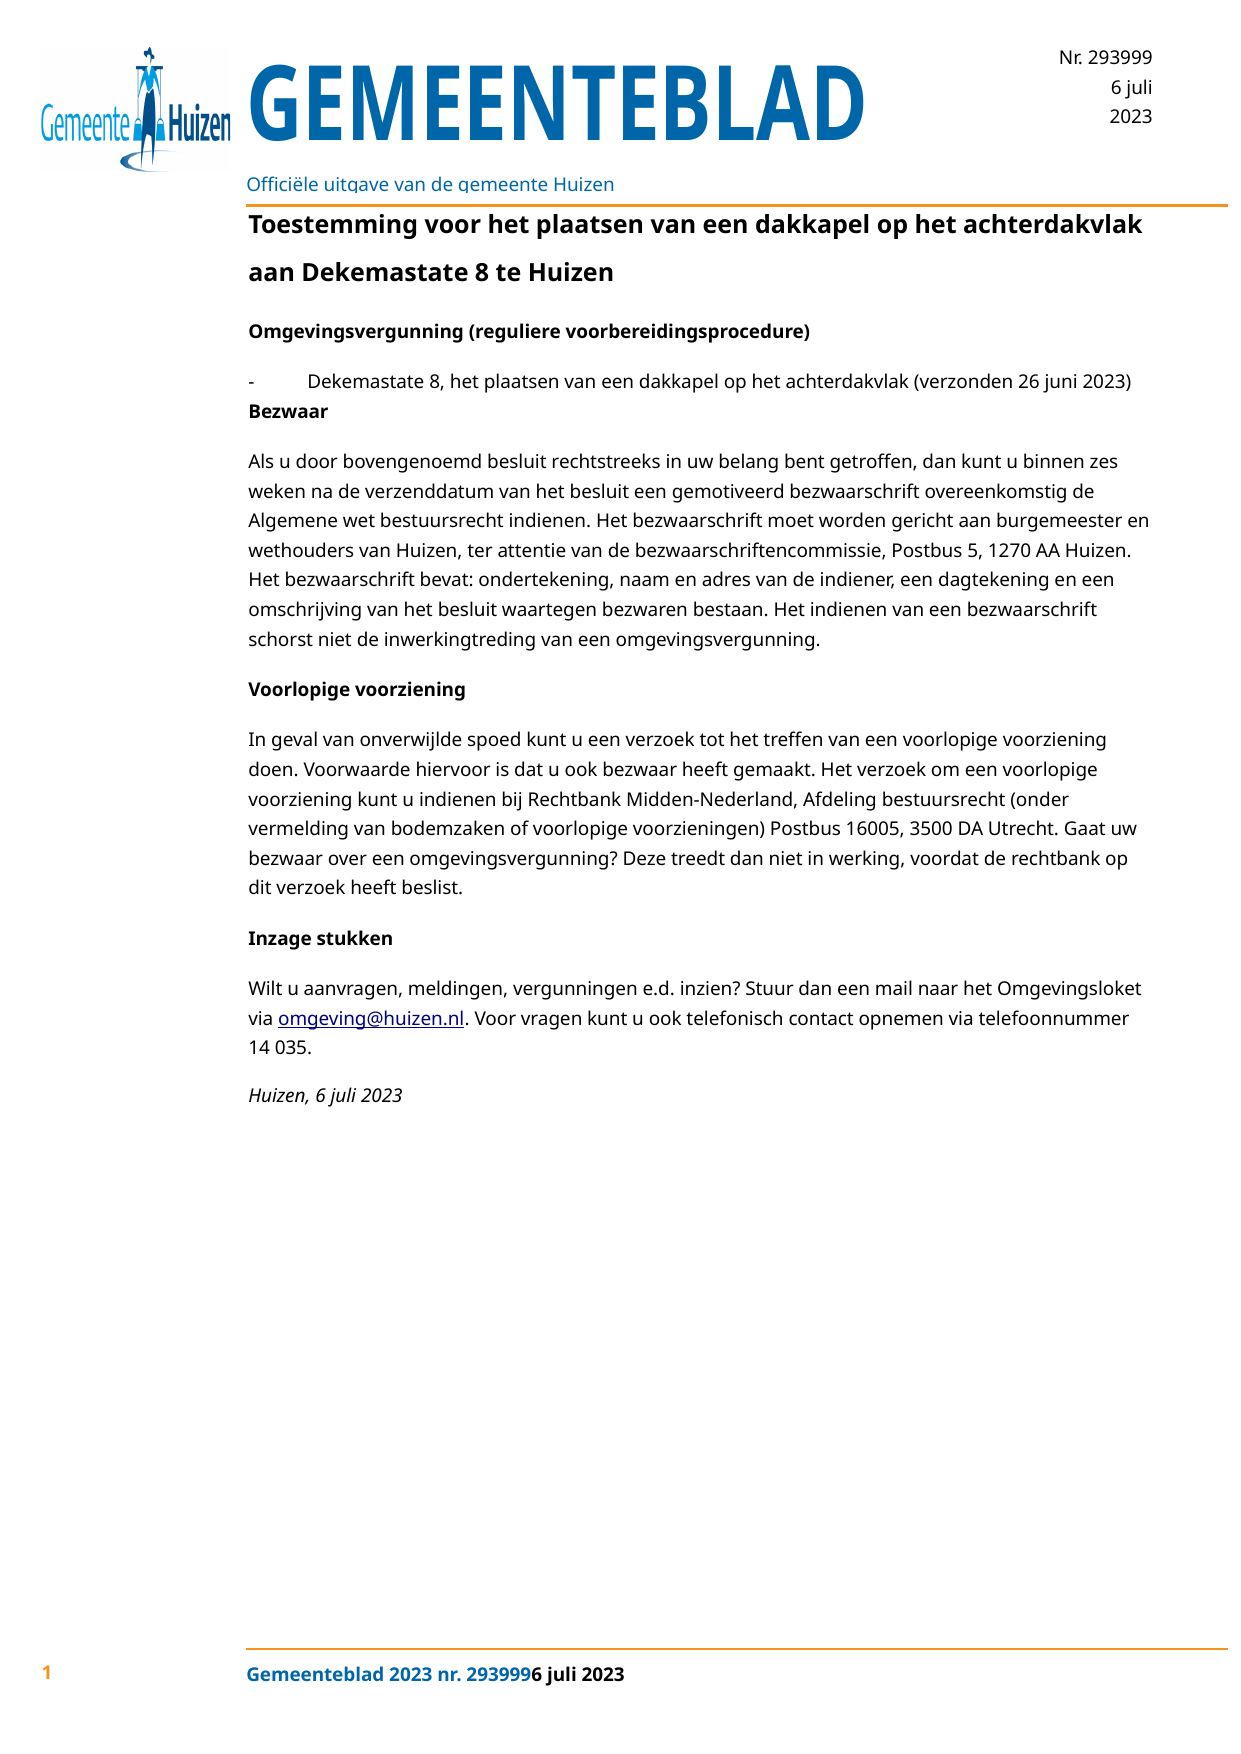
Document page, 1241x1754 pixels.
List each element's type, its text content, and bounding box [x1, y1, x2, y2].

text Voorlopige voorziening [248, 676, 1152, 702]
text Toestemming voor het plaatsen van een dakkapel op het achterdakvlak aan Dekemastate 8 te Huizen [248, 207, 1152, 288]
list Dekemastate 8, het plaatsen van een dakkapel op het achterdakvlak (verzonden 26 juni 2023) [248, 368, 1152, 394]
picture [41, 47, 231, 172]
text Huizen, 6 juli 2023 [248, 1082, 1152, 1108]
text Omgevingsvergunning (reguliere voorbereidingsprocedure) [248, 318, 1152, 344]
text Als u door bovengenoemd besluit rechtstreeks in uw belang bent getroffen, dan kunt u binnen zes weken na de verzenddatum van het besluit een gemotiveerd bezwaarschrift overeenkomstig de Algemene wet bestuursrecht indienen. Het bezwaarschrift moet worden gericht aan burgemeester en wethouders van Huizen, ter attentie van de bezwaarschriftencommissie, Postbus 5, 1270 AA Huizen. Het bezwaarschrift bevat: ondertekening, naam en adres van de indiener, een dagtekening en een omschrijving van het besluit waartegen bezwaren bestaan. Het indienen van een bezwaarschrift schorst niet de inwerkingtreding van een omgevingsvergunning. [248, 448, 1152, 652]
text Bezwaar [248, 398, 1152, 424]
text Inzage stukken [248, 925, 1152, 951]
text Wilt u aanvragen, meldingen, vergunningen e.d. inzien? Stuur dan een mail naar het Omgevingsloket via omgeving@huizen.nl. Voor vragen kunt u ook telefonisch contact opnemen via telefoonnummer 14 035. [248, 975, 1152, 1060]
text In geval van onverwijlde spoed kunt u een verzoek tot het treffen van een voorlopige voorziening doen. Voorwaarde hiervoor is dat u ook bezwaar heeft gemaakt. Het verzoek om een voorlopige voorziening kunt u indienen bij Rechtbank Midden-Nederland, Afdeling bestuursrecht (onder vermelding van bodemzaken of voorlopige voorzieningen) Postbus 16005, 3500 DA Utrecht. Gaat uw bezwaar over een omgevingsvergunning? Deze treedt dan niet in werking, voordat de rechtbank op dit verzoek heeft beslist. [248, 727, 1152, 900]
